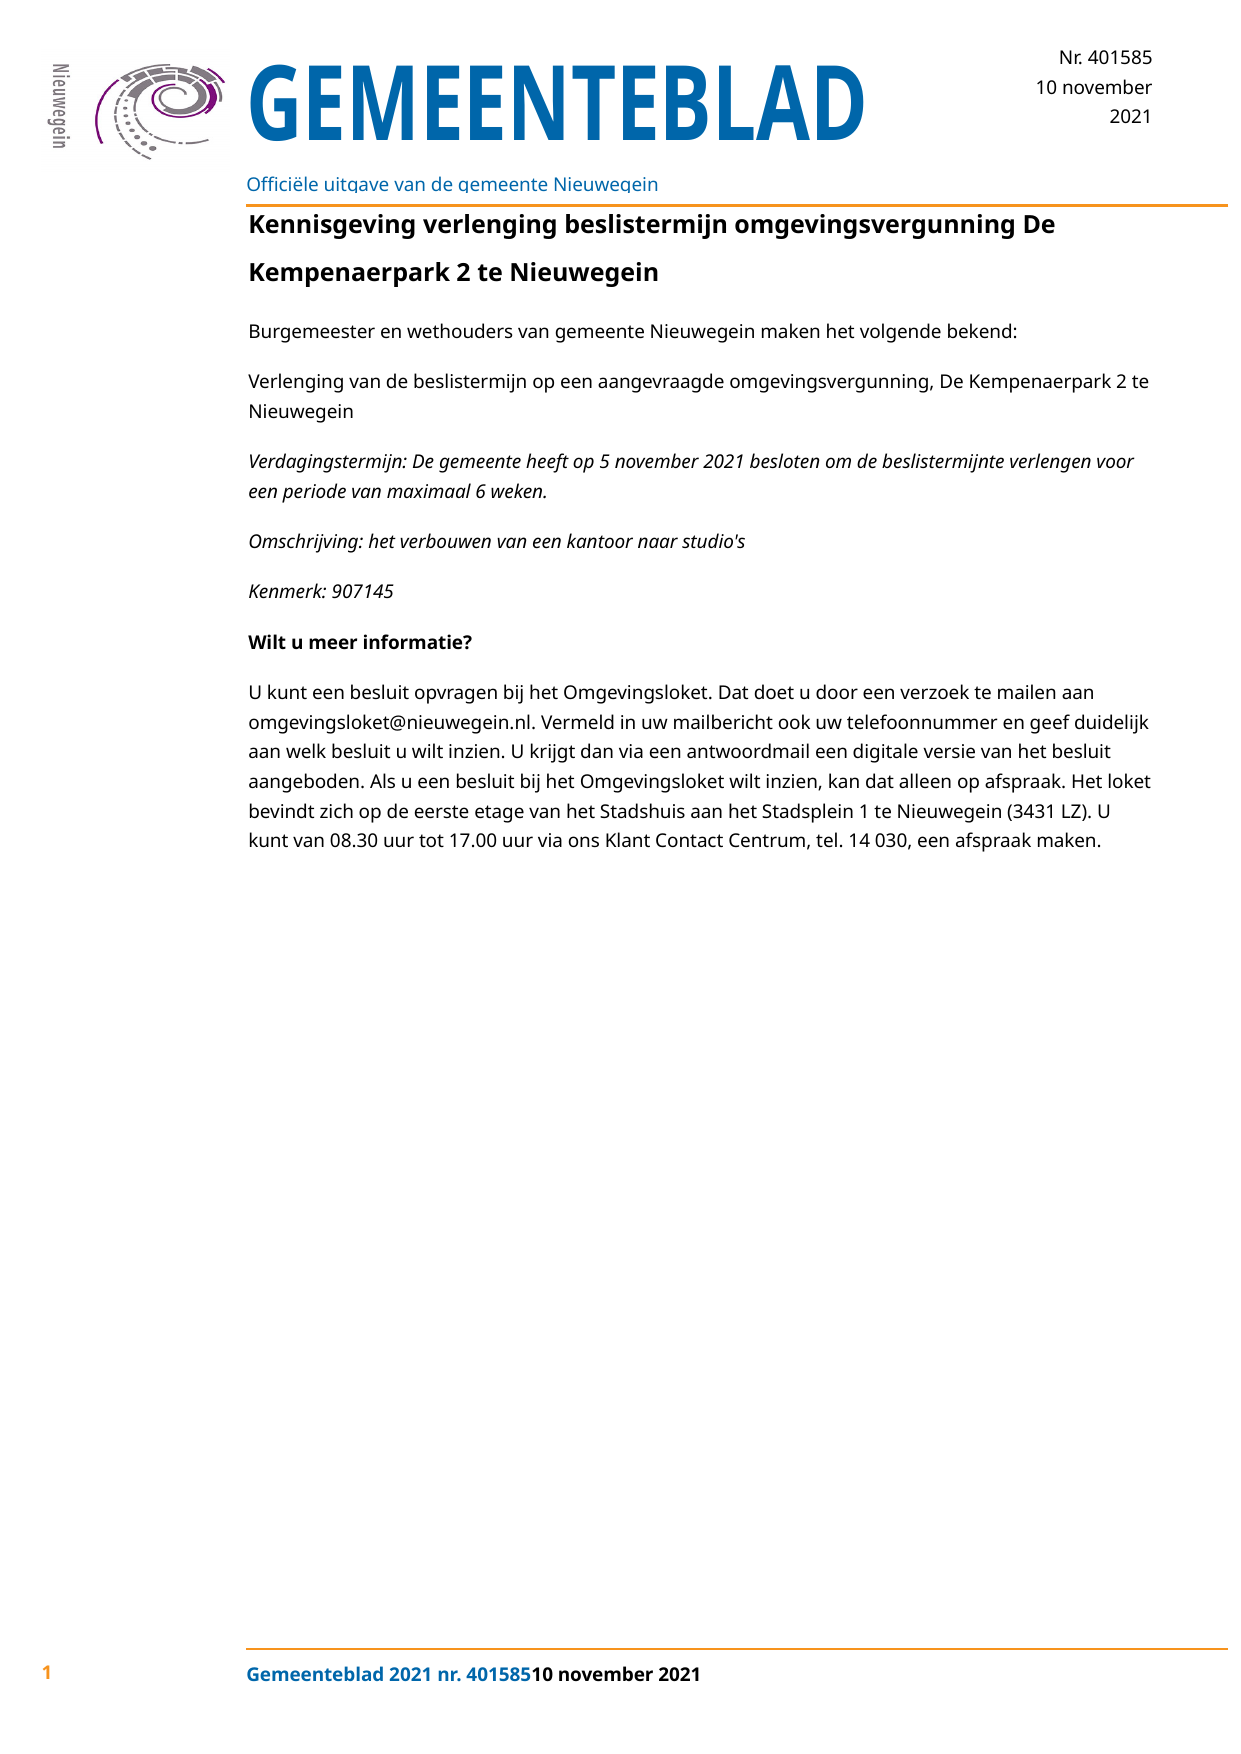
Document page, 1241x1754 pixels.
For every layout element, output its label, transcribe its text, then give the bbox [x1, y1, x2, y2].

text Verlenging van de beslistermijn op een aangevraagde omgevingsvergunning, De Kempenaerpark 2 te Nieuwegein [248, 368, 1152, 424]
text Burgemeester en wethouders van gemeente Nieuwegein maken het volgende bekend: [248, 318, 1152, 344]
text Kenmerk: 907145 [248, 579, 1152, 604]
text Verdagingstermijn: De gemeente heeft op 5 november 2021 besloten om de beslistermijnte verlengen voor een periode van maximaal 6 weken. [248, 448, 1152, 504]
text Omschrijving: het verbouwen van een kantoor naar studio's [248, 528, 1152, 554]
picture [41, 47, 231, 172]
text U kunt een besluit opvragen bij het Omgevingsloket. Dat doet u door een verzoek te mailen aan omgevingsloket@nieuwegein.nl. Vermeld in uw mailbericht ook uw telefoonnummer en geef duidelijk aan welk besluit u wilt inzien. U krijgt dan via een antwoordmail een digitale versie van het besluit aangeboden. Als u een besluit bij het Omgevingsloket wilt inzien, kan dat alleen op afspraak. Het loket bevindt zich op de eerste etage van het Stadshuis aan het Stadsplein 1 te Nieuwegein (3431 LZ). U kunt van 08.30 uur tot 17.00 uur via ons Klant Contact Centrum, tel. 14 030, een afspraak maken. [248, 679, 1152, 853]
text Kennisgeving verlenging beslistermijn omgevingsvergunning De Kempenaerpark 2 te Nieuwegein [248, 207, 1152, 288]
text Wilt u meer informatie? [248, 629, 1152, 655]
